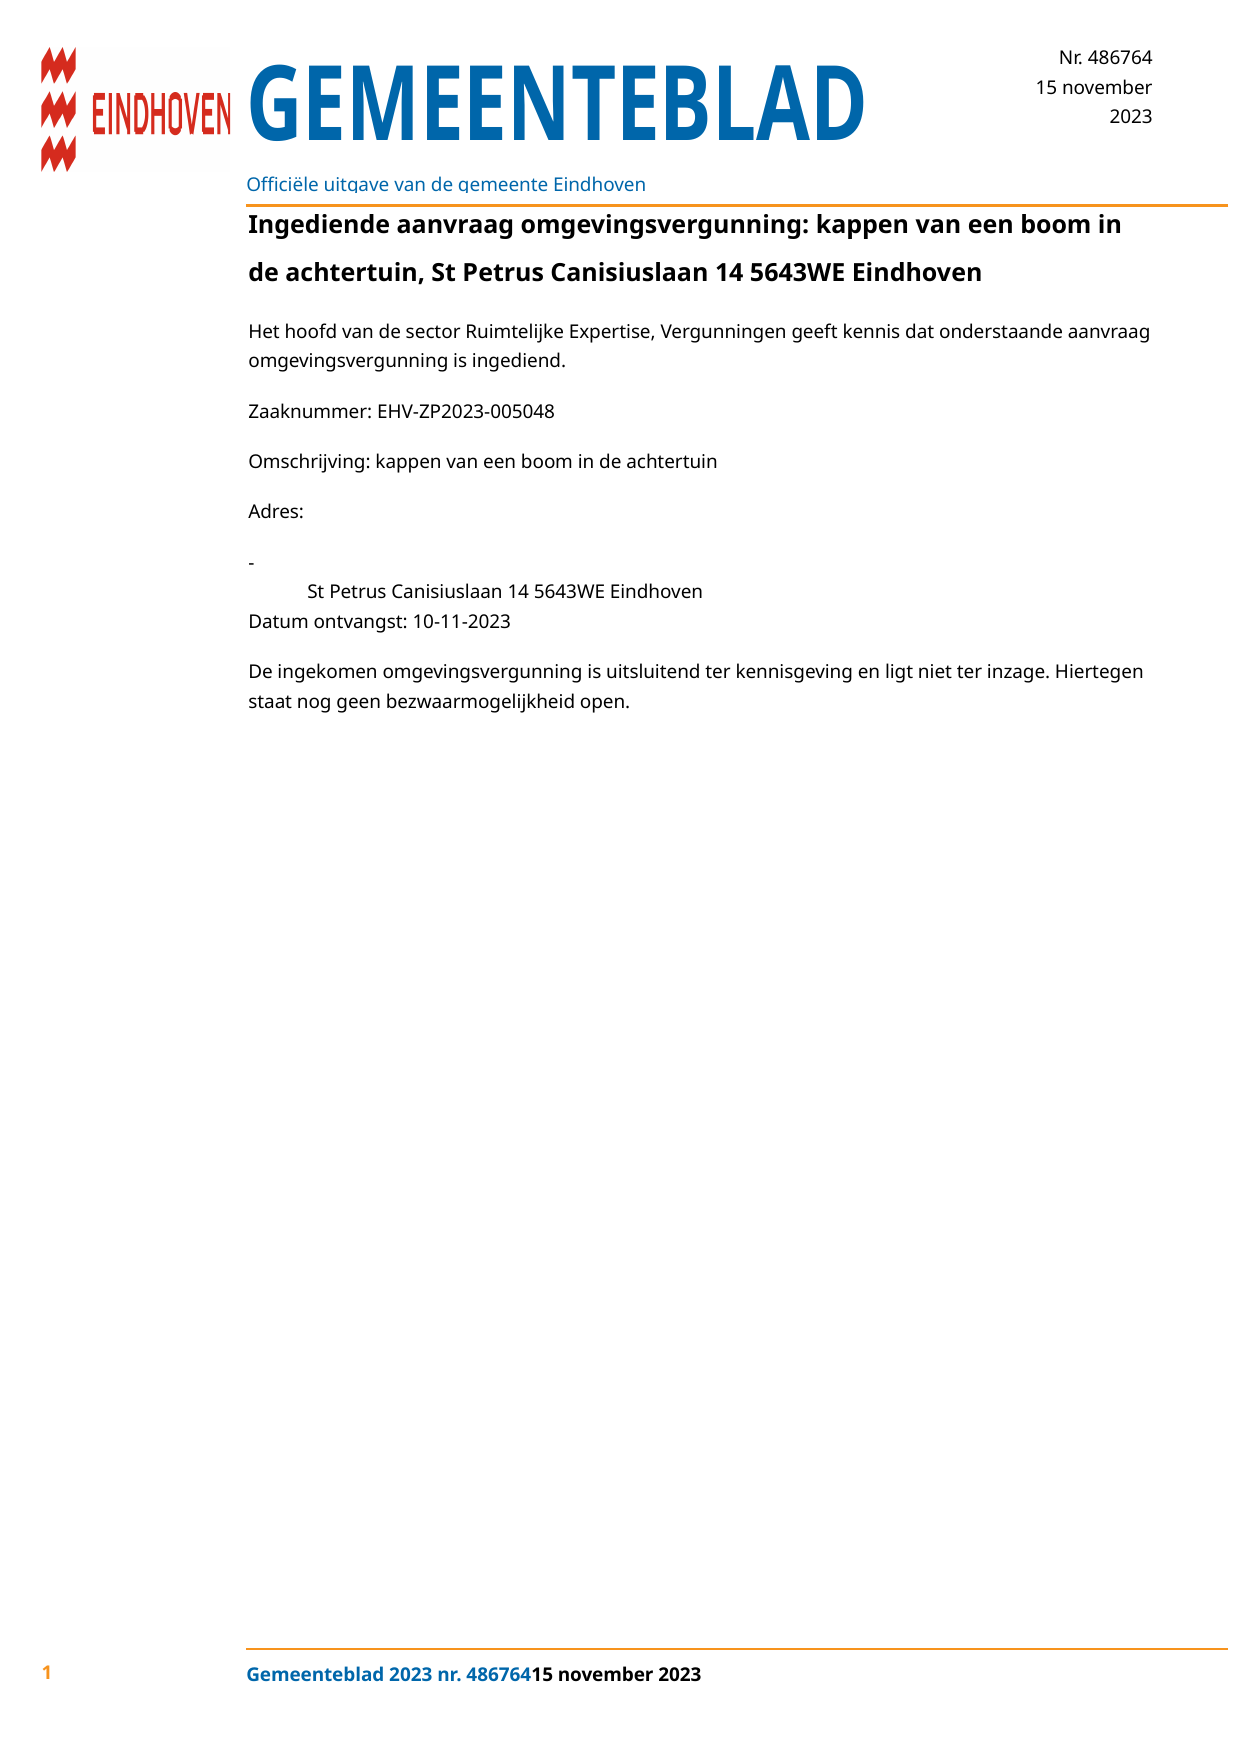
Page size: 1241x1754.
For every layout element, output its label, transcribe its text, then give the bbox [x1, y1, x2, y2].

text Ingediende aanvraag omgevingsvergunning: kappen van een boom in de achtertuin, St Petrus Canisiuslaan 14 5643WE Eindhoven [248, 207, 1152, 288]
list St Petrus Canisiuslaan 14 5643WE Eindhoven [248, 579, 1152, 604]
picture [41, 47, 231, 172]
text Datum ontvangst: 10-11-2023 [248, 608, 1152, 634]
text Adres: [248, 499, 1152, 524]
text Zaaknummer: EHV-ZP2023-005048 [248, 398, 1152, 424]
text De ingekomen omgevingsvergunning is uitsluitend ter kennisgeving en ligt niet ter inzage. Hiertegen staat nog geen bezwaarmogelijkheid open. [248, 659, 1152, 714]
text Omschrijving: kappen van een boom in de achtertuin [248, 448, 1152, 474]
text Het hoofd van de sector Ruimtelijke Expertise, Vergunningen geeft kennis dat onderstaande aanvraag omgevingsvergunning is ingediend. [248, 318, 1152, 373]
